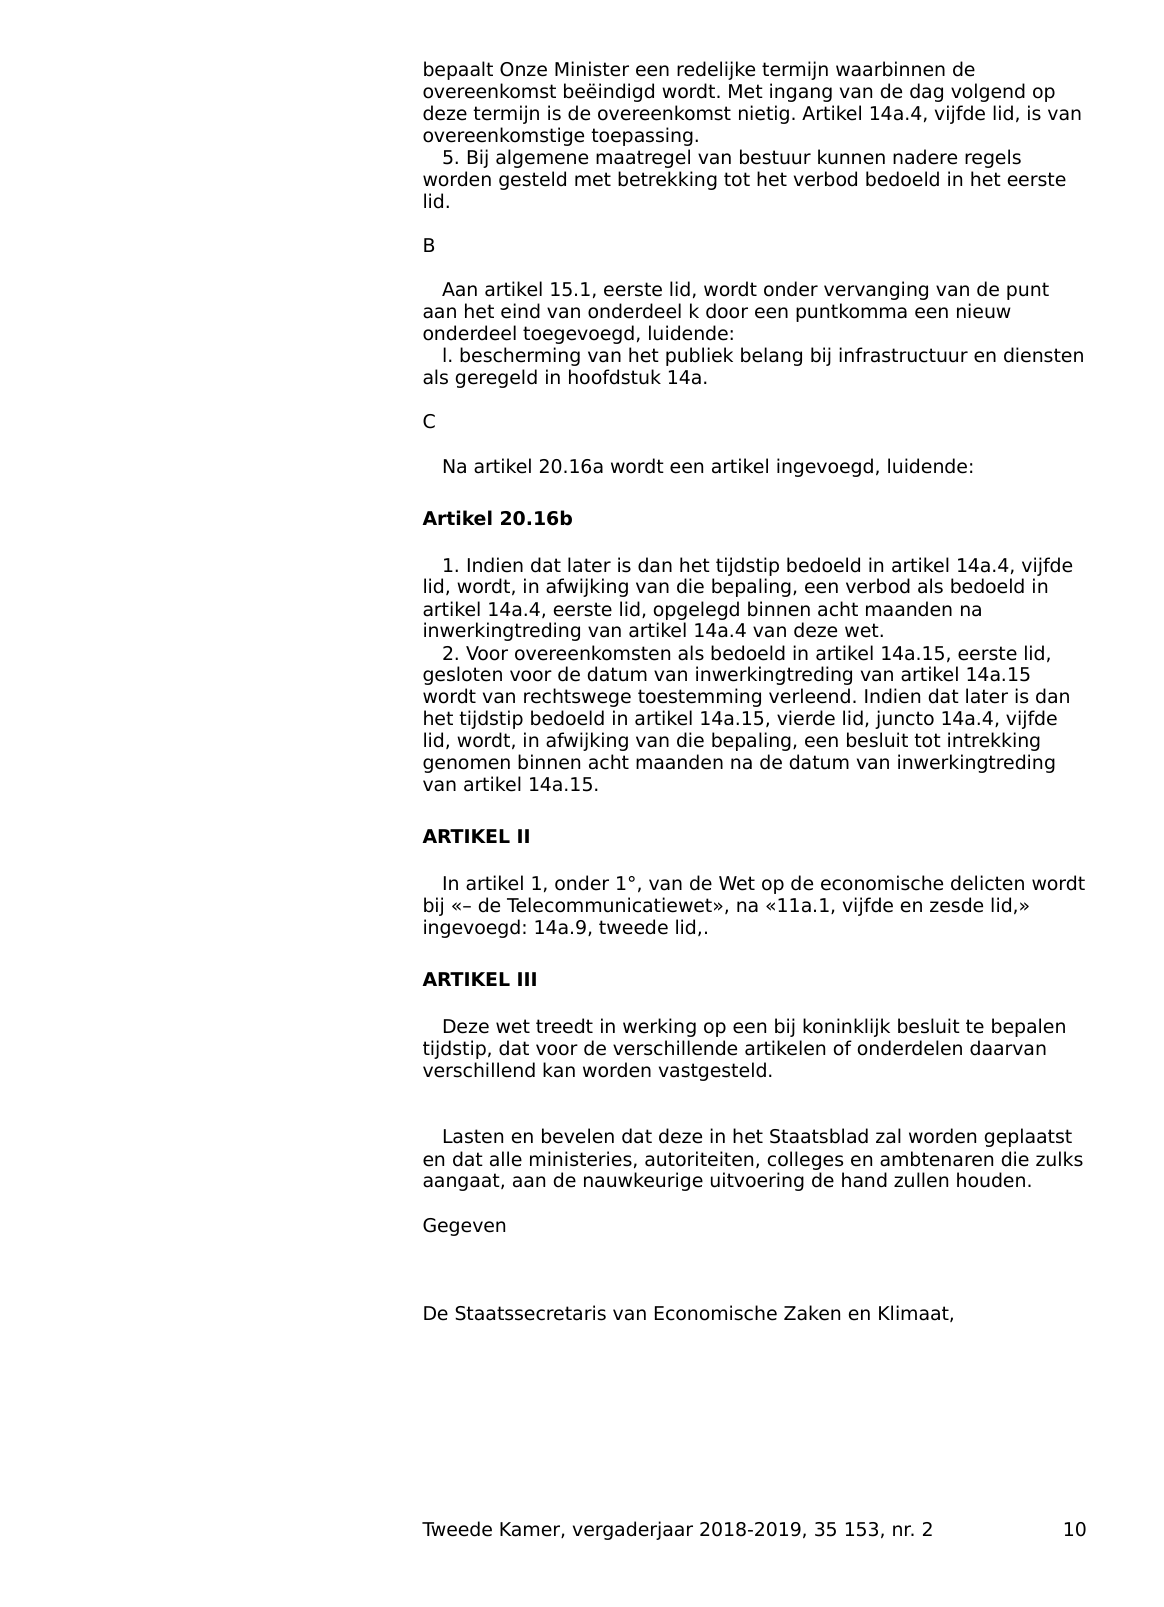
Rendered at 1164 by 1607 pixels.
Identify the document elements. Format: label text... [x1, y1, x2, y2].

text 5. Bij algemene maatregel van bestuur kunnen nadere regels worden gesteld met betrekking tot het verbod bedoeld in het eerste lid. [422, 147, 1087, 213]
subtitle ARTIKEL III [422, 969, 1087, 991]
text B [422, 235, 1087, 257]
text Na artikel 20.16a wordt een artikel ingevoegd, luidende: [422, 456, 1087, 477]
text In artikel 1, onder 1°, van de Wet op de economische delicten wordt bij «– de Telecommunicatiewet», na «11a.1, vijfde en zesde lid,» ingevoegd: 14a.9, tweede lid,. [422, 873, 1087, 939]
text Gegeven [422, 1214, 1087, 1237]
text Aan artikel 15.1, eerste lid, wordt onder vervanging van de punt aan het eind van onderdeel k door een puntkomma een nieuw onderdeel toegevoegd, luidende: [422, 279, 1087, 345]
subtitle Artikel 20.16b [422, 507, 1087, 529]
text Deze wet treedt in werking op een bij koninklijk besluit te bepalen tijdstip, dat voor de verschillende artikelen of onderdelen daarvan verschillend kan worden vastgesteld. [422, 1016, 1087, 1082]
text 2. Voor overeenkomsten als bedoeld in artikel 14a.15, eerste lid, gesloten voor de datum van inwerkingtreding van artikel 14a.15 wordt van rechtswege toestemming verleend. Indien dat later is dan het tijdstip bedoeld in artikel 14a.15, vierde lid, juncto 14a.4, vijfde lid, wordt, in afwijking van die bepaling, een besluit tot intrekking genomen binnen acht maanden na de datum van inwerkingtreding van artikel 14a.15. [422, 642, 1087, 796]
text l. bescherming van het publiek belang bij infrastructuur en diensten als geregeld in hoofdstuk 14a. [422, 345, 1087, 389]
subtitle ARTIKEL II [422, 826, 1087, 848]
text Lasten en bevelen dat deze in het Staatsblad zal worden geplaatst en dat alle ministeries, autoriteiten, colleges en ambtenaren die zulks aangaat, aan de nauwkeurige uitvoering de hand zullen houden. [422, 1126, 1087, 1192]
text De Staatssecretaris van Economische Zaken en Klimaat, [422, 1303, 1087, 1325]
text bepaalt Onze Minister een redelijke termijn waarbinnen de overeenkomst beëindigd wordt. Met ingang van de dag volgend op deze termijn is de overeenkomst nietig. Artikel 14a.4, vijfde lid, is van overeenkomstige toepassing. [422, 59, 1087, 147]
text C [422, 411, 1087, 433]
text 1. Indien dat later is dan het tijdstip bedoeld in artikel 14a.4, vijfde lid, wordt, in afwijking van die bepaling, een verbod als bedoeld in artikel 14a.4, eerste lid, opgelegd binnen acht maanden na inwerkingtreding van artikel 14a.4 van deze wet. [422, 554, 1087, 642]
